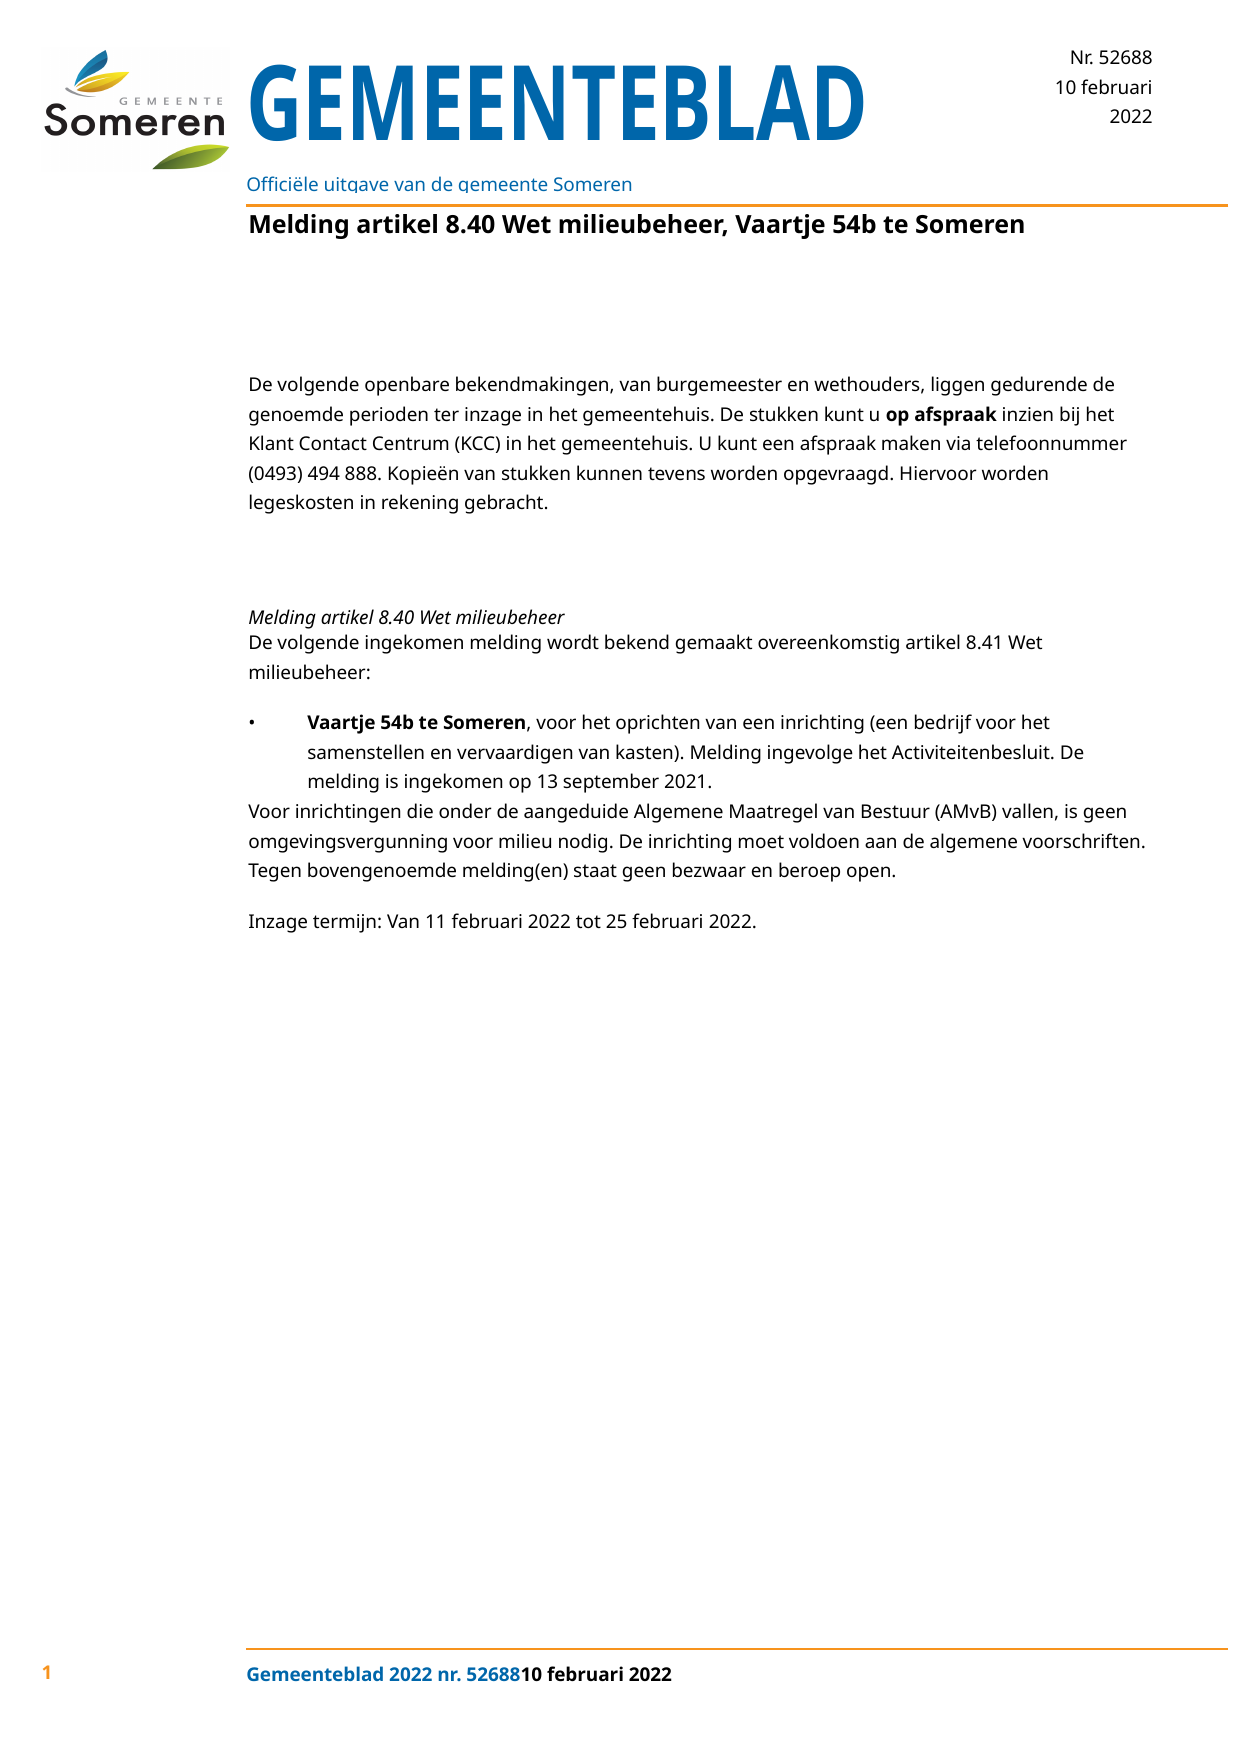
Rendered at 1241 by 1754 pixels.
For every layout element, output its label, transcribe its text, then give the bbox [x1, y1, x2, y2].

text De volgende ingekomen melding wordt bekend gemaakt overeenkomstig artikel 8.41 Wet milieubeheer: [248, 629, 1152, 685]
list Vaartje 54b te Someren, voor het oprichten van een inrichting (een bedrijf voor het samenstellen en vervaardigen van kasten). Melding ingevolge het Activiteitenbesluit. De melding is ingekomen op 13 september 2021. [248, 709, 1152, 794]
text Melding artikel 8.40 Wet milieubeheer, Vaartje 54b te Someren [248, 207, 1152, 241]
picture [41, 47, 231, 172]
text Melding artikel 8.40 Wet milieubeheer [248, 604, 1152, 629]
text Voor inrichtingen die onder de aangeduide Algemene Maatregel van Bestuur (AMvB) vallen, is geen omgevingsvergunning voor milieu nodig. De inrichting moet voldoen aan de algemene voorschriften. Tegen bovengenoemde melding(en) staat geen bezwaar en beroep open. [248, 798, 1152, 883]
text Inzage termijn: Van 11 februari 2022 tot 25 februari 2022. [248, 908, 1152, 934]
text De volgende openbare bekendmakingen, van burgemeester en wethouders, liggen gedurende de genoemde perioden ter inzage in het gemeentehuis. De stukken kunt u op afspraak inzien bij het Klant Contact Centrum (KCC) in het gemeentehuis. U kunt een afspraak maken via telefoonnummer (0493) 494 888. Kopieën van stukken kunnen tevens worden opgevraagd. Hiervoor worden legeskosten in rekening gebracht. [248, 371, 1152, 515]
